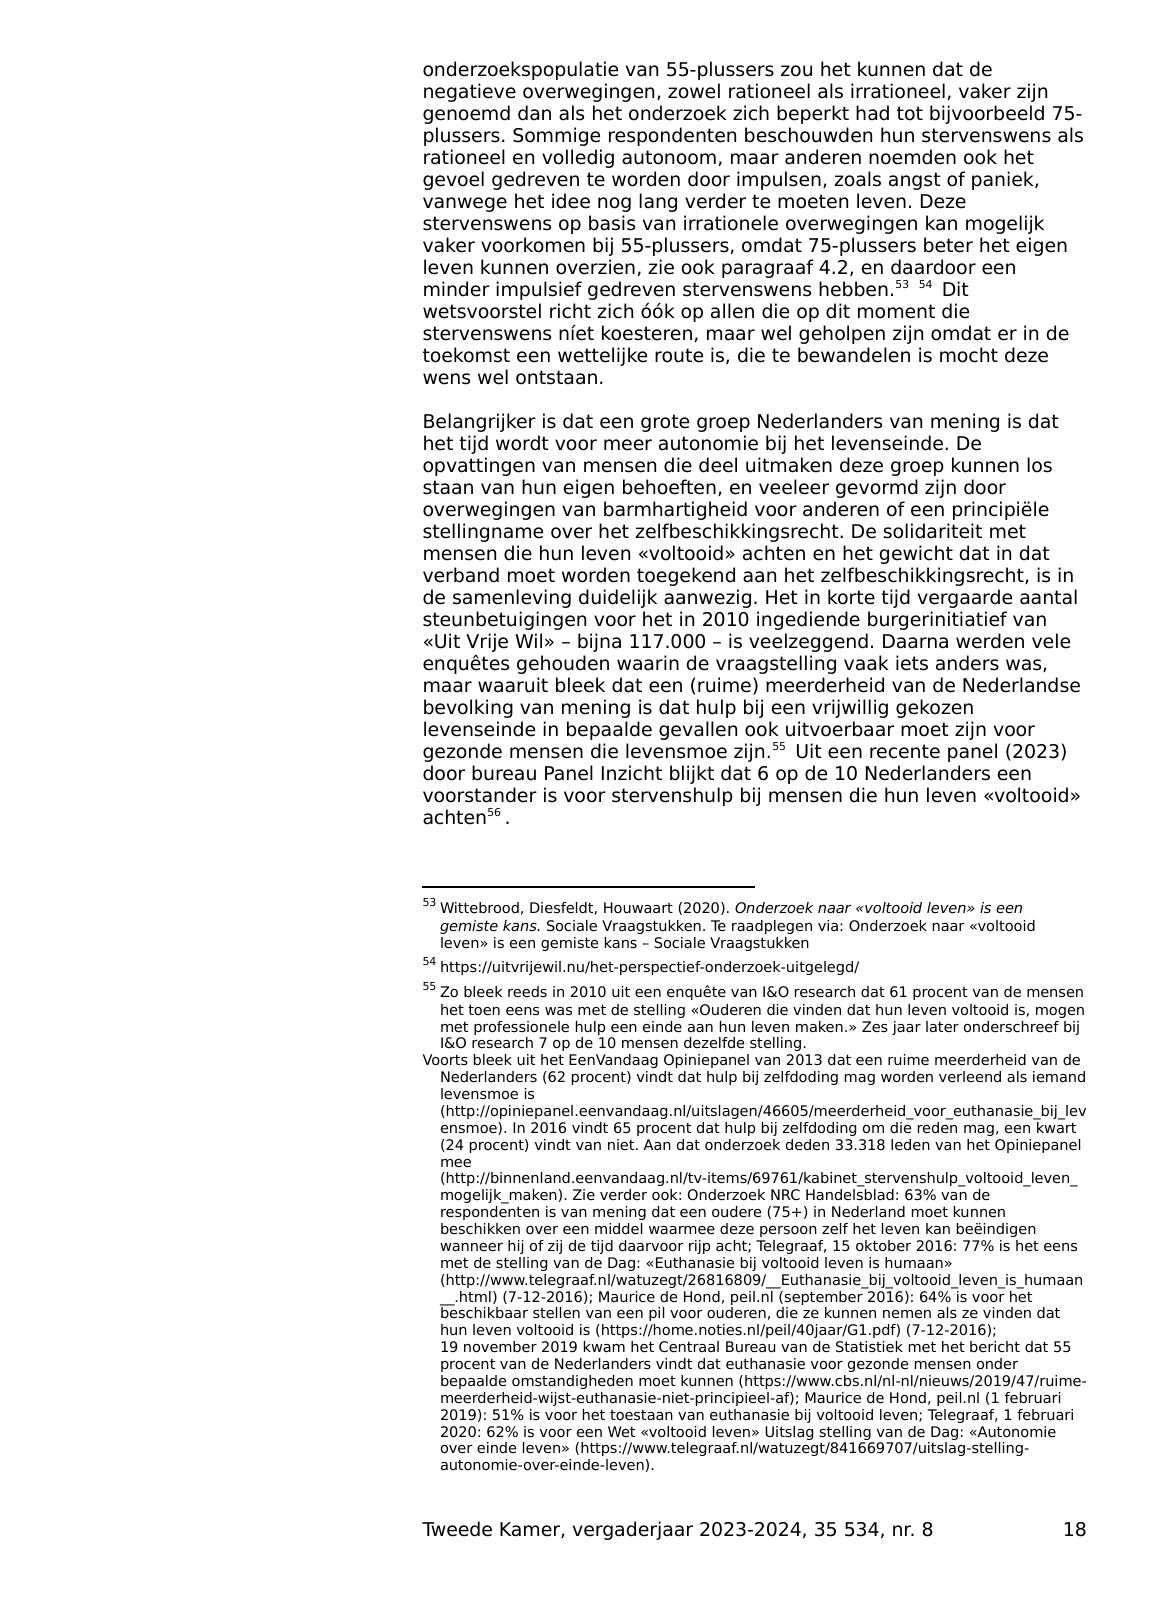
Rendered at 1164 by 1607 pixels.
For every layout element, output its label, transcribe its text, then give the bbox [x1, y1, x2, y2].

text onderzoekspopulatie van 55-plussers zou het kunnen dat de negatieve overwegingen, zowel rationeel als irrationeel, vaker zijn genoemd dan als het onderzoek zich beperkt had tot bijvoorbeeld 75-plussers. Sommige respondenten beschouwden hun stervenswens als rationeel en volledig autonoom, maar anderen noemden ook het gevoel gedreven te worden door impulsen, zoals angst of paniek, vanwege het idee nog lang verder te moeten leven. Deze stervenswens op basis van irrationele overwegingen kan mogelijk vaker voorkomen bij 55-plussers, omdat 75-plussers beter het eigen leven kunnen overzien, zie ook paragraaf 4.2, en daardoor een minder impulsief gedreven stervenswens hebben. Dit wetsvoorstel richt zich óók op allen die op dit moment die stervenswens níet koesteren, maar wel geholpen zijn omdat er in de toekomst een wettelijke route is, die te bewandelen is mocht deze wens wel ontstaan. [422, 59, 1087, 389]
text Wittebrood, Diesfeldt, Houwaart (2020). Onderzoek naar «voltooid leven» is een gemiste kans. Sociale Vraagstukken. Te raadplegen via: Onderzoek naar «voltooid leven» is een gemiste kans – Sociale Vraagstukken [422, 896, 1087, 952]
text Belangrijker is dat een grote groep Nederlanders van mening is dat het tijd wordt voor meer autonomie bij het levenseinde. De opvattingen van mensen die deel uitmaken deze groep kunnen los staan van hun eigen behoeften, en veeleer gevormd zijn door overwegingen van barmhartigheid voor anderen of een principiële stellingname over het zelfbeschikkingsrecht. De solidariteit met mensen die hun leven «voltooid» achten en het gewicht dat in dat verband moet worden toegekend aan het zelfbeschikkingsrecht, is in de samenleving duidelijk aanwezig. Het in korte tijd vergaarde aantal steunbetuigingen voor het in 2010 ingediende burgerinitiatief van «Uit Vrije Wil» – bijna 117.000 – is veelzeggend. Daarna werden vele enquêtes gehouden waarin de vraagstelling vaak iets anders was, maar waaruit bleek dat een (ruime) meerderheid van de Nederlandse bevolking van mening is dat hulp bij een vrijwillig gekozen levenseinde in bepaalde gevallen ook uitvoerbaar moet zijn voor gezonde mensen die levensmoe zijn. Uit een recente panel (2023) door bureau Panel Inzicht blijkt dat 6 op de 10 Nederlanders een voorstander is voor stervenshulp bij mensen die hun leven «voltooid» achten. [422, 411, 1087, 828]
text https://uitvrijewil.nu/het-perspectief-onderzoek-uitgelegd/ [422, 955, 1087, 977]
text Voorts bleek uit het EenVandaag Opiniepanel van 2013 dat een ruime meerderheid van de Nederlanders (62 procent) vindt dat hulp bij zelfdoding mag worden verleend als iemand levensmoe is (http://opiniepanel.eenvandaag.nl/uitslagen/46605/meerderheid_voor_euthanasie_bij_levensmoe). In 2016 vindt 65 procent dat hulp bij zelfdoding om die reden mag, een kwart (24 procent) vindt van niet. Aan dat onderzoek deden 33.318 leden van het Opiniepanel mee (http://binnenland.eenvandaag.nl/tv-items/69761/kabinet_stervenshulp_voltooid_leven_mogelijk_maken). Zie verder ook: Onderzoek NRC Handelsblad: 63% van de respondenten is van mening dat een oudere (75+) in Nederland moet kunnen beschikken over een middel waarmee deze persoon zelf het leven kan beëindigen wanneer hij of zij de tijd daarvoor rijp acht; Telegraaf, 15 oktober 2016: 77% is het eens met de stelling van de Dag: «Euthanasie bij voltooid leven is humaan» (http://www.telegraaf.nl/watuzegt/26816809/__Euthanasie_bij_voltooid_leven_is_humaan__.html) (7-12-2016); Maurice de Hond, peil.nl (september 2016): 64% is voor het beschikbaar stellen van een pil voor ouderen, die ze kunnen nemen als ze vinden dat hun leven voltooid is (https://home.noties.nl/peil/40jaar/G1.pdf) (7-12-2016); 19 november 2019 kwam het Centraal Bureau van de Statistiek met het bericht dat 55 procent van de Nederlanders vindt dat euthanasie voor gezonde mensen onder bepaalde omstandigheden moet kunnen (https://www.cbs.nl/nl-nl/nieuws/2019/47/ruime-meerderheid-wijst-euthanasie-niet-principieel-af); Maurice de Hond, peil.nl (1 februari 2019): 51% is voor het toestaan van euthanasie bij voltooid leven; Telegraaf, 1 februari 2020: 62% is voor een Wet «voltooid leven» Uitslag stelling van de Dag: «Autonomie over einde leven» (https://www.telegraaf.nl/watuzegt/841669707/uitslag-stelling-autonomie-over-einde-leven). [422, 1052, 1087, 1474]
text Zo bleek reeds in 2010 uit een enquête van I&O research dat 61 procent van de mensen het toen eens was met de stelling «Ouderen die vinden dat hun leven voltooid is, mogen met professionele hulp een einde aan hun leven maken.» Zes jaar later onderschreef bij I&O research 7 op de 10 mensen dezelfde stelling. [422, 980, 1087, 1052]
